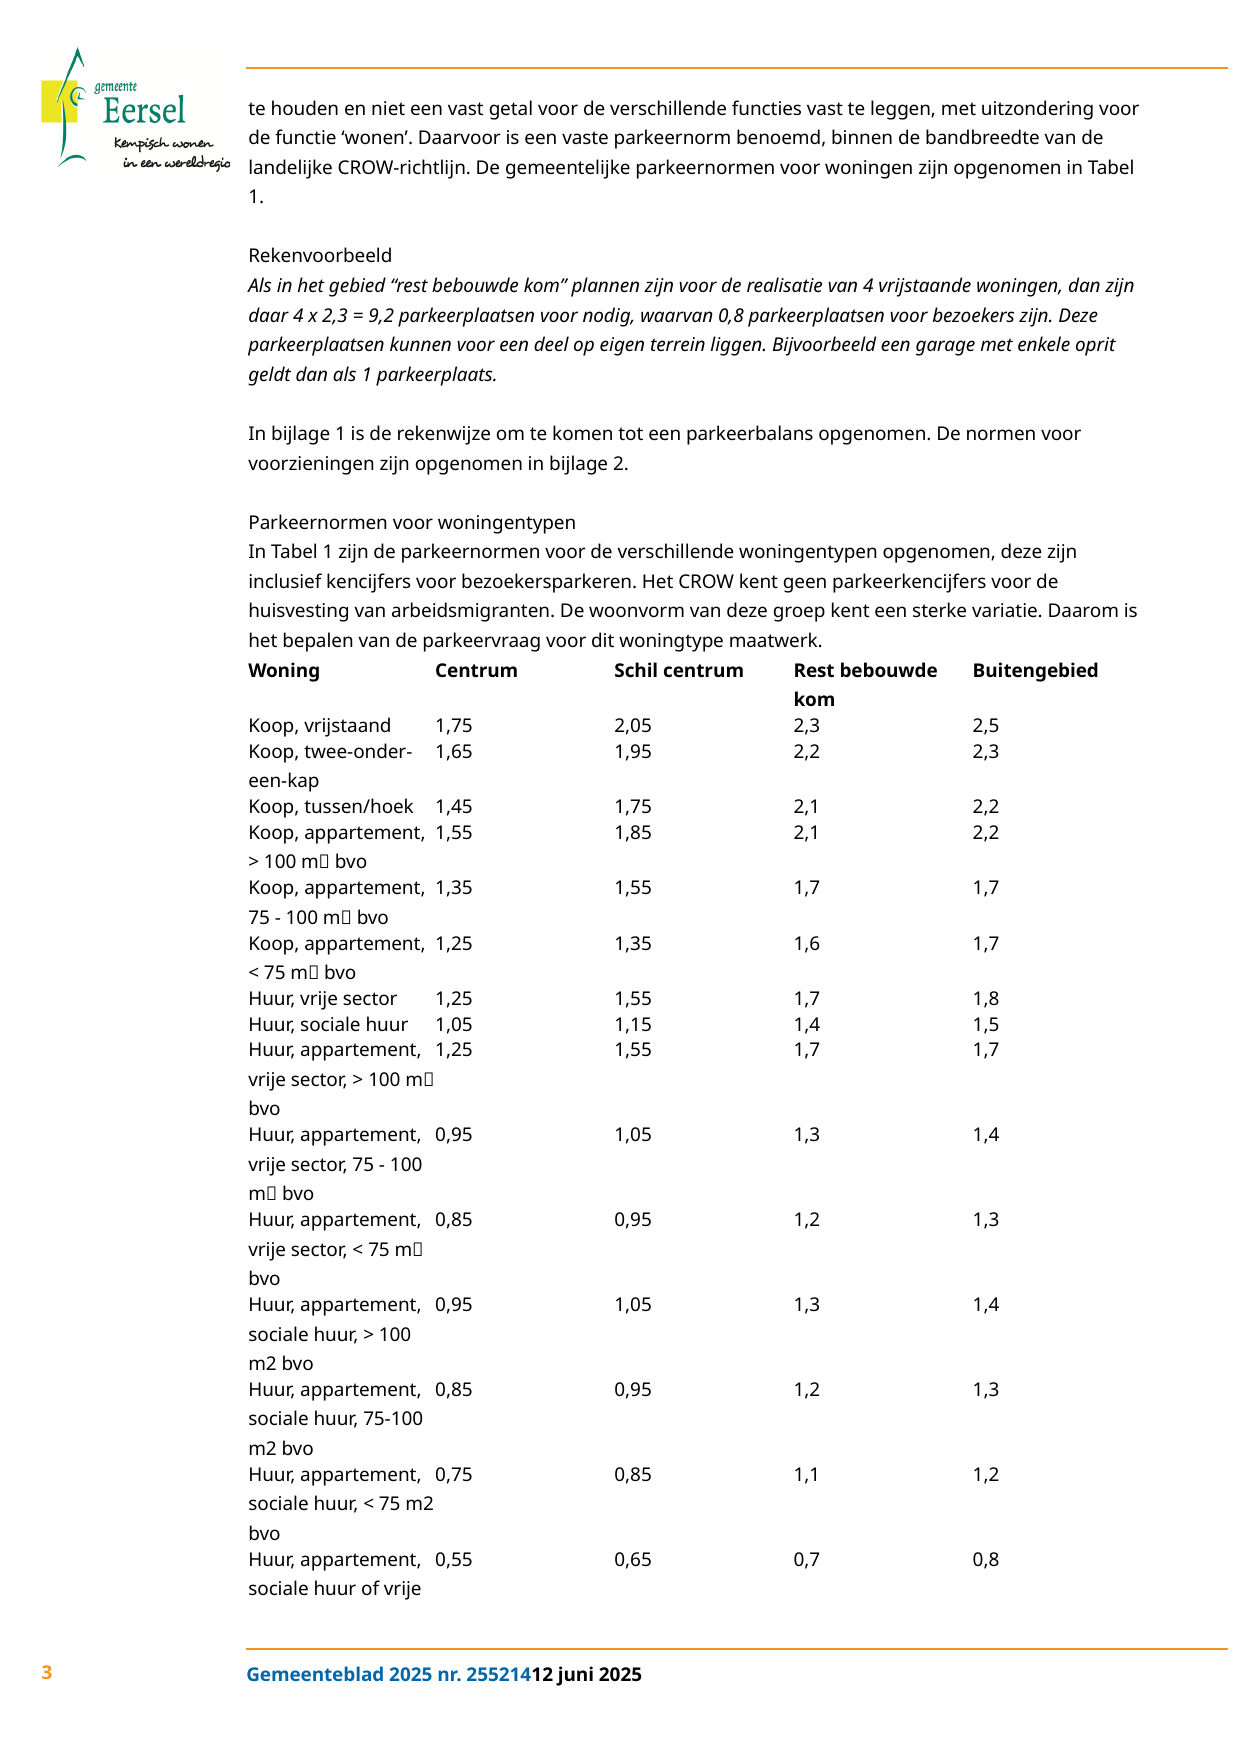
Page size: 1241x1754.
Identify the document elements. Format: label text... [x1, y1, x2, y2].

table_cell Huur, appartement, sociale huur of vrije [248, 1546, 435, 1601]
table_cell 1,3 [793, 1291, 972, 1376]
table_header Buitengebied [973, 657, 1152, 712]
table_header Woning [248, 657, 435, 712]
table_cell 1,2 [793, 1206, 972, 1291]
table_cell 1,55 [614, 1036, 793, 1121]
text te houden en niet een vast getal voor de verschillende functies vast te leggen, met uitzondering voor de functie ‘wonen’. Daarvoor is een vaste parkeernorm benoemd, binnen de bandbreedte van de landelijke CROW-richtlijn. De gemeentelijke parkeernormen voor woningen zijn opgenomen in Tabel 1. [248, 95, 1152, 209]
table_cell 2,2 [973, 819, 1152, 874]
table_cell 1,2 [973, 1461, 1152, 1546]
table_cell 2,1 [793, 819, 972, 874]
table_header Rest bebouwde kom [793, 657, 972, 712]
table_cell 0,85 [435, 1376, 614, 1461]
table_cell 1,55 [614, 874, 793, 930]
text In bijlage 1 is de rekenwijze om te komen tot een parkeerbalans opgenomen. De normen voor voorzieningen zijn opgenomen in bijlage 2. [248, 420, 1152, 476]
text Parkeernormen voor woningentypen [248, 509, 1152, 535]
table_cell 1,05 [614, 1291, 793, 1376]
table_cell 1,4 [973, 1121, 1152, 1206]
table_cell 1,45 [435, 793, 614, 819]
table_cell 2,5 [973, 712, 1152, 738]
text Als in het gebied “rest bebouwde kom” plannen zijn voor de realisatie van 4 vrijstaande woningen, dan zijn daar 4 x 2,3 = 9,2 parkeerplaatsen voor nodig, waarvan 0,8 parkeerplaatsen voor bezoekers zijn. Deze parkeerplaatsen kunnen voor een deel op eigen terrein liggen. Bijvoorbeeld een garage met enkele oprit geldt dan als 1 parkeerplaats. [248, 272, 1152, 387]
table_cell 1,4 [793, 1011, 972, 1036]
table_cell 1,7 [973, 874, 1152, 930]
table_cell 1,2 [793, 1376, 972, 1461]
table_cell 1,95 [614, 738, 793, 793]
table_cell 1,1 [793, 1461, 972, 1546]
table_cell 0,95 [435, 1291, 614, 1376]
table_cell 2,3 [973, 738, 1152, 793]
table_cell Huur, appartement, vrije sector, 75 - 100 m bvo [248, 1121, 435, 1206]
table_cell 0,65 [614, 1546, 793, 1601]
table_cell Koop, appartement, > 100 m bvo [248, 819, 435, 874]
table_cell Koop, tussen/hoek [248, 793, 435, 819]
table_cell 1,8 [973, 985, 1152, 1011]
table_cell Huur, appartement, sociale huur, 75-100 m2 bvo [248, 1376, 435, 1461]
text In Tabel 1 zijn de parkeernormen voor de verschillende woningentypen opgenomen, deze zijn inclusief kencijfers voor bezoekersparkeren. Het CROW kent geen parkeerkencijfers voor de huisvesting van arbeidsmigranten. De woonvorm van deze groep kent een sterke variatie. Daarom is het bepalen van de parkeervraag voor dit woningtype maatwerk. [248, 538, 1152, 653]
table_cell 1,85 [614, 819, 793, 874]
table_cell 1,3 [973, 1206, 1152, 1291]
table_cell 1,35 [435, 874, 614, 930]
table_cell 1,3 [793, 1121, 972, 1206]
table_cell 1,4 [973, 1291, 1152, 1376]
table_cell Huur, appartement, vrije sector, > 100 m bvo [248, 1036, 435, 1121]
table_cell 1,35 [614, 930, 793, 985]
table_cell 1,7 [793, 874, 972, 930]
text Rekenvoorbeeld [248, 243, 1152, 268]
table_cell 1,65 [435, 738, 614, 793]
table_cell Huur, appartement, sociale huur, > 100 m2 bvo [248, 1291, 435, 1376]
table_cell 1,7 [793, 985, 972, 1011]
table_cell 1,25 [435, 1036, 614, 1121]
table_cell 1,05 [435, 1011, 614, 1036]
table_cell 1,7 [973, 1036, 1152, 1121]
table_cell 1,3 [973, 1376, 1152, 1461]
table_cell 0,8 [973, 1546, 1152, 1601]
table_cell 0,7 [793, 1546, 972, 1601]
table_cell 1,7 [973, 930, 1152, 985]
table_cell Koop, appartement, < 75 m bvo [248, 930, 435, 985]
table_cell 2,05 [614, 712, 793, 738]
table_header Centrum [435, 657, 614, 712]
table_cell 1,7 [793, 1036, 972, 1121]
table_cell 1,75 [435, 712, 614, 738]
table_cell Koop, appartement, 75 - 100 m bvo [248, 874, 435, 930]
table_cell 1,05 [614, 1121, 793, 1206]
table_cell 2,2 [973, 793, 1152, 819]
table_cell Huur, sociale huur [248, 1011, 435, 1036]
table_cell Koop, vrijstaand [248, 712, 435, 738]
table_cell 0,95 [435, 1121, 614, 1206]
table_cell 1,25 [435, 930, 614, 985]
table_cell 1,55 [435, 819, 614, 874]
table_header Schil centrum [614, 657, 793, 712]
table_cell 2,3 [793, 712, 972, 738]
table_cell 1,5 [973, 1011, 1152, 1036]
table_cell Koop, twee-onder-een-kap [248, 738, 435, 793]
picture [41, 47, 231, 172]
table_cell 2,1 [793, 793, 972, 819]
table_cell Huur, appartement, sociale huur, < 75 m2 bvo [248, 1461, 435, 1546]
table_cell 0,85 [435, 1206, 614, 1291]
table_cell 0,95 [614, 1206, 793, 1291]
table_cell Huur, vrije sector [248, 985, 435, 1011]
table_cell 1,6 [793, 930, 972, 985]
table_cell 1,55 [614, 985, 793, 1011]
table_cell 0,55 [435, 1546, 614, 1601]
table_cell 0,95 [614, 1376, 793, 1461]
table_cell 1,15 [614, 1011, 793, 1036]
table_cell 1,75 [614, 793, 793, 819]
table_cell 0,85 [614, 1461, 793, 1546]
table_cell 2,2 [793, 738, 972, 793]
table_cell 0,75 [435, 1461, 614, 1546]
table_cell Huur, appartement, vrije sector, < 75 m bvo [248, 1206, 435, 1291]
table_cell 1,25 [435, 985, 614, 1011]
